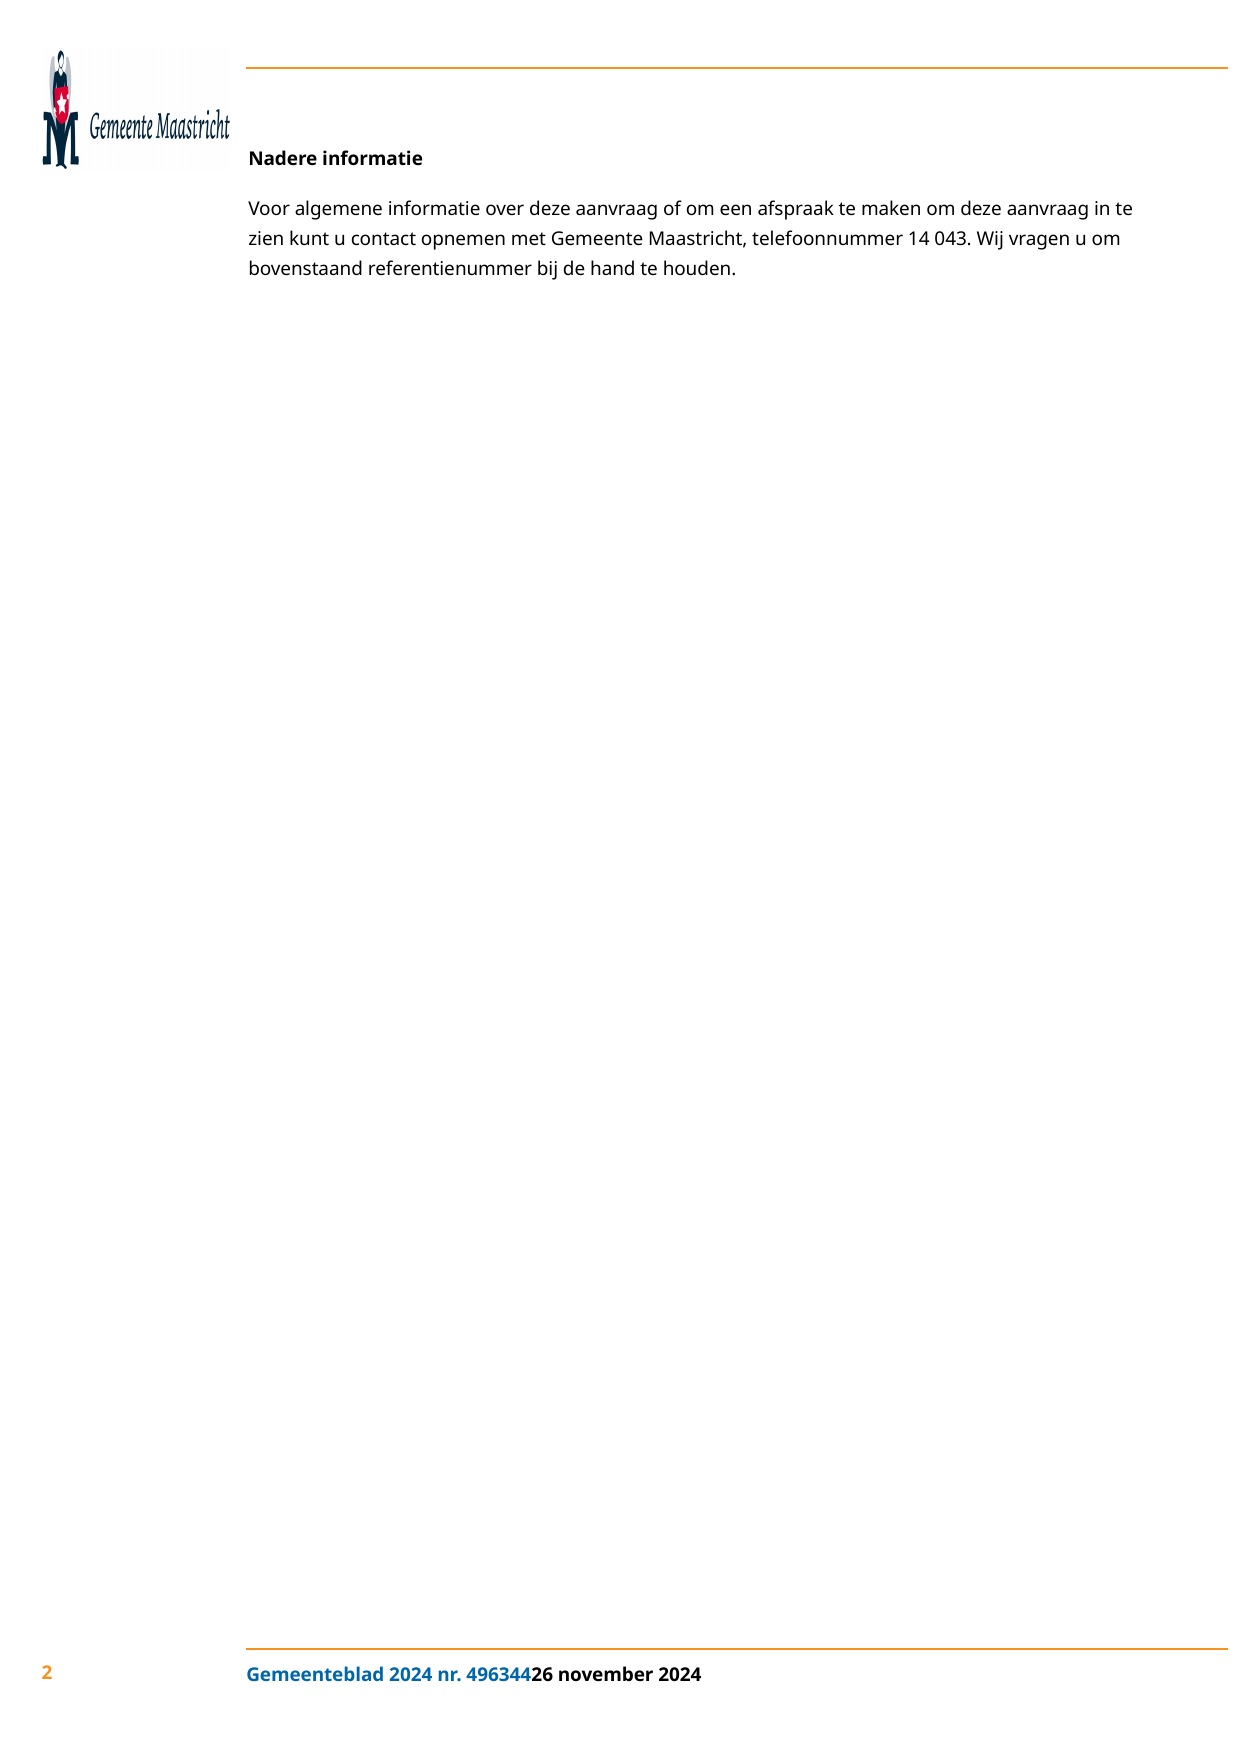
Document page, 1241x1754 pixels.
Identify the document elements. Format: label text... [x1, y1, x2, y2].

text Nadere informatie [248, 145, 1152, 171]
text Voor algemene informatie over deze aanvraag of om een afspraak te maken om deze aanvraag in te zien kunt u contact opnemen met Gemeente Maastricht, telefoonnummer 14 043. Wij vragen u om bovenstaand referentienummer bij de hand te houden. [248, 196, 1152, 281]
picture [41, 47, 231, 172]
